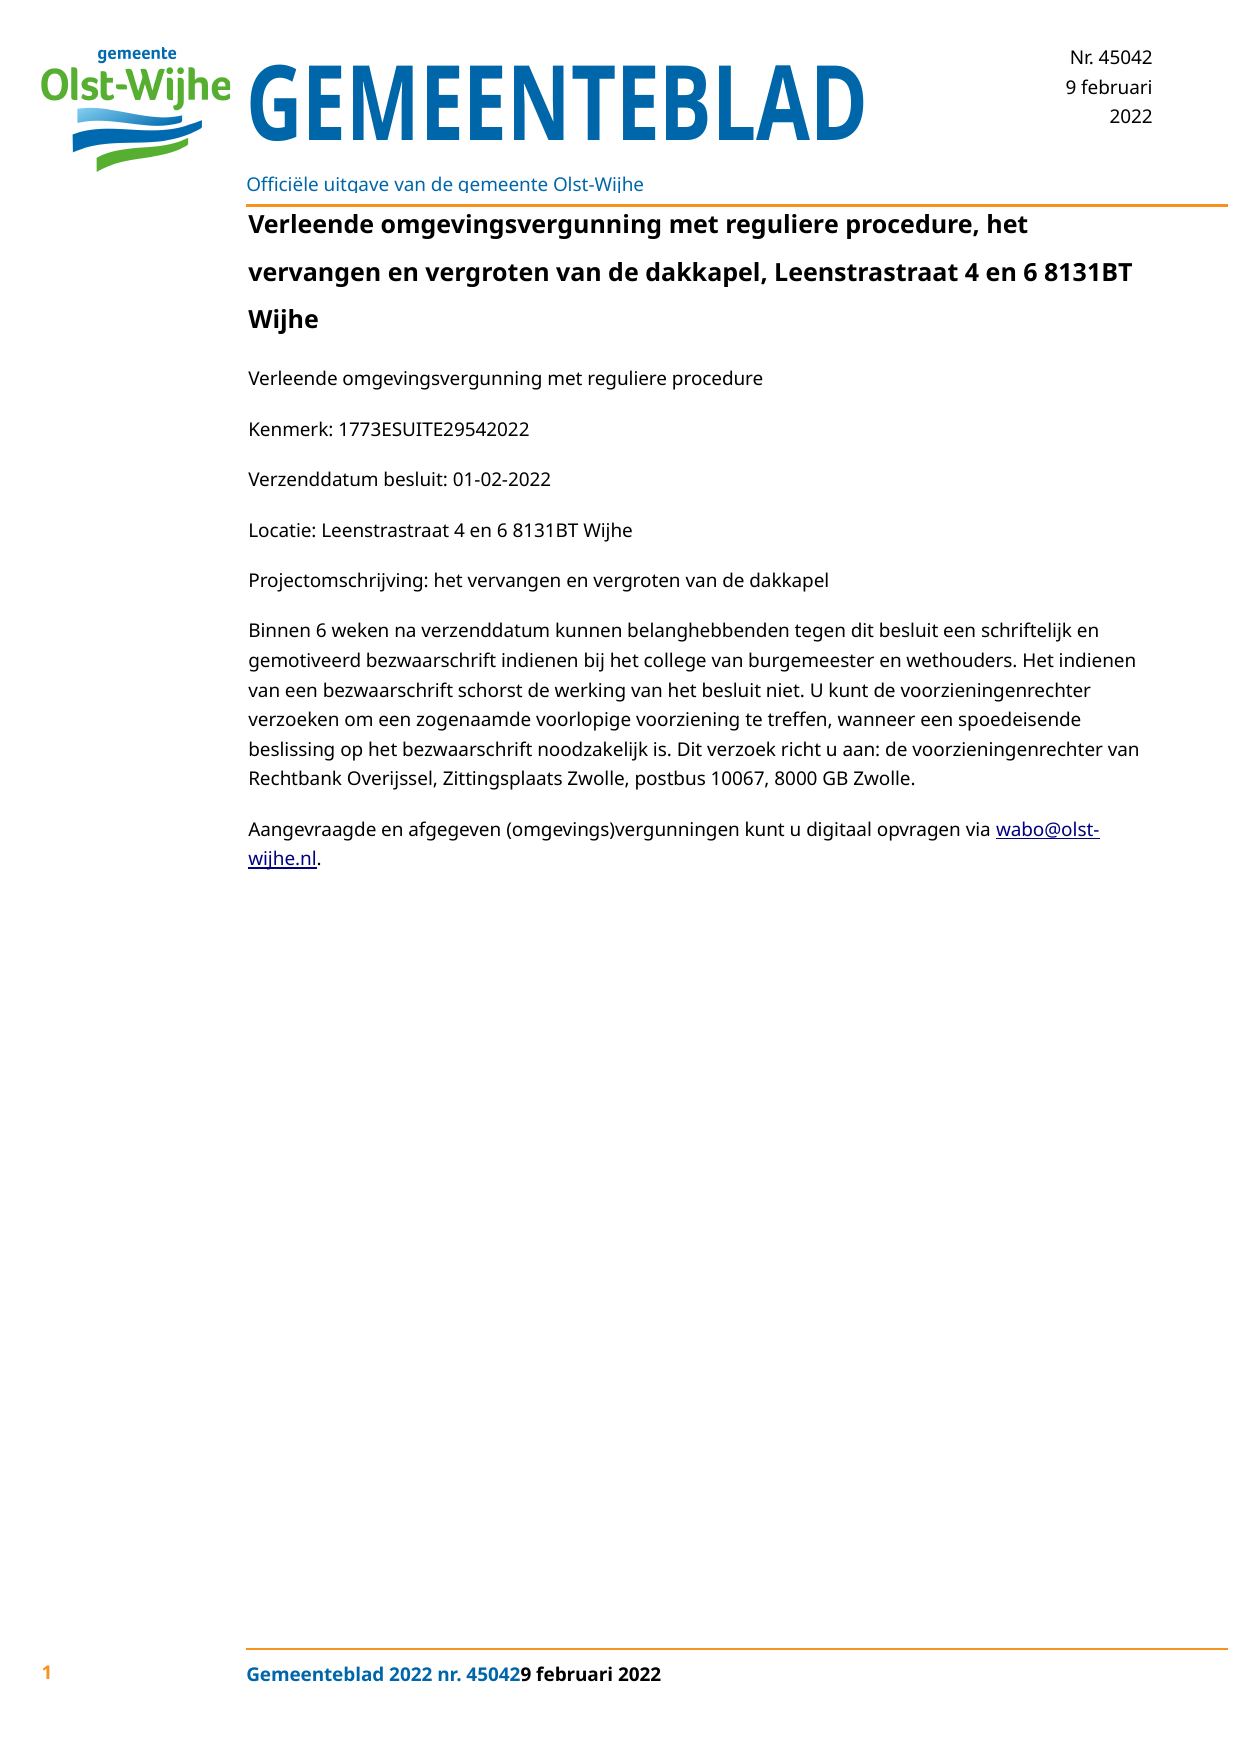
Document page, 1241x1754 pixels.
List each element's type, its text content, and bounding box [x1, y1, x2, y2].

text Verleende omgevingsvergunning met reguliere procedure [248, 366, 1152, 391]
text Aangevraagde en afgegeven (omgevings)vergunningen kunt u digitaal opvragen via wabo@olst-wijhe.nl. [248, 816, 1152, 871]
text Kenmerk: 1773ESUITE29542022 [248, 416, 1152, 442]
text Locatie: Leenstrastraat 4 en 6 8131BT Wijhe [248, 517, 1152, 542]
picture [41, 47, 231, 172]
text Verzenddatum besluit: 01-02-2022 [248, 466, 1152, 492]
text Binnen 6 weken na verzenddatum kunnen belanghebbenden tegen dit besluit een schriftelijk en gemotiveerd bezwaarschrift indienen bij het college van burgemeester en wethouders. Het indienen van een bezwaarschrift schorst de werking van het besluit niet. U kunt de voorzieningenrechter verzoeken om een zogenaamde voorlopige voorziening te treffen, wanneer een spoedeisende beslissing op het bezwaarschrift noodzakelijk is. Dit verzoek richt u aan: de voorzieningenrechter van Rechtbank Overijssel, Zittingsplaats Zwolle, postbus 10067, 8000 GB Zwolle. [248, 618, 1152, 791]
text Projectomschrijving: het vervangen en vergroten van de dakkapel [248, 567, 1152, 593]
text Verleende omgevingsvergunning met reguliere procedure, het vervangen en vergroten van de dakkapel, Leenstrastraat 4 en 6 8131BT Wijhe [248, 207, 1152, 336]
